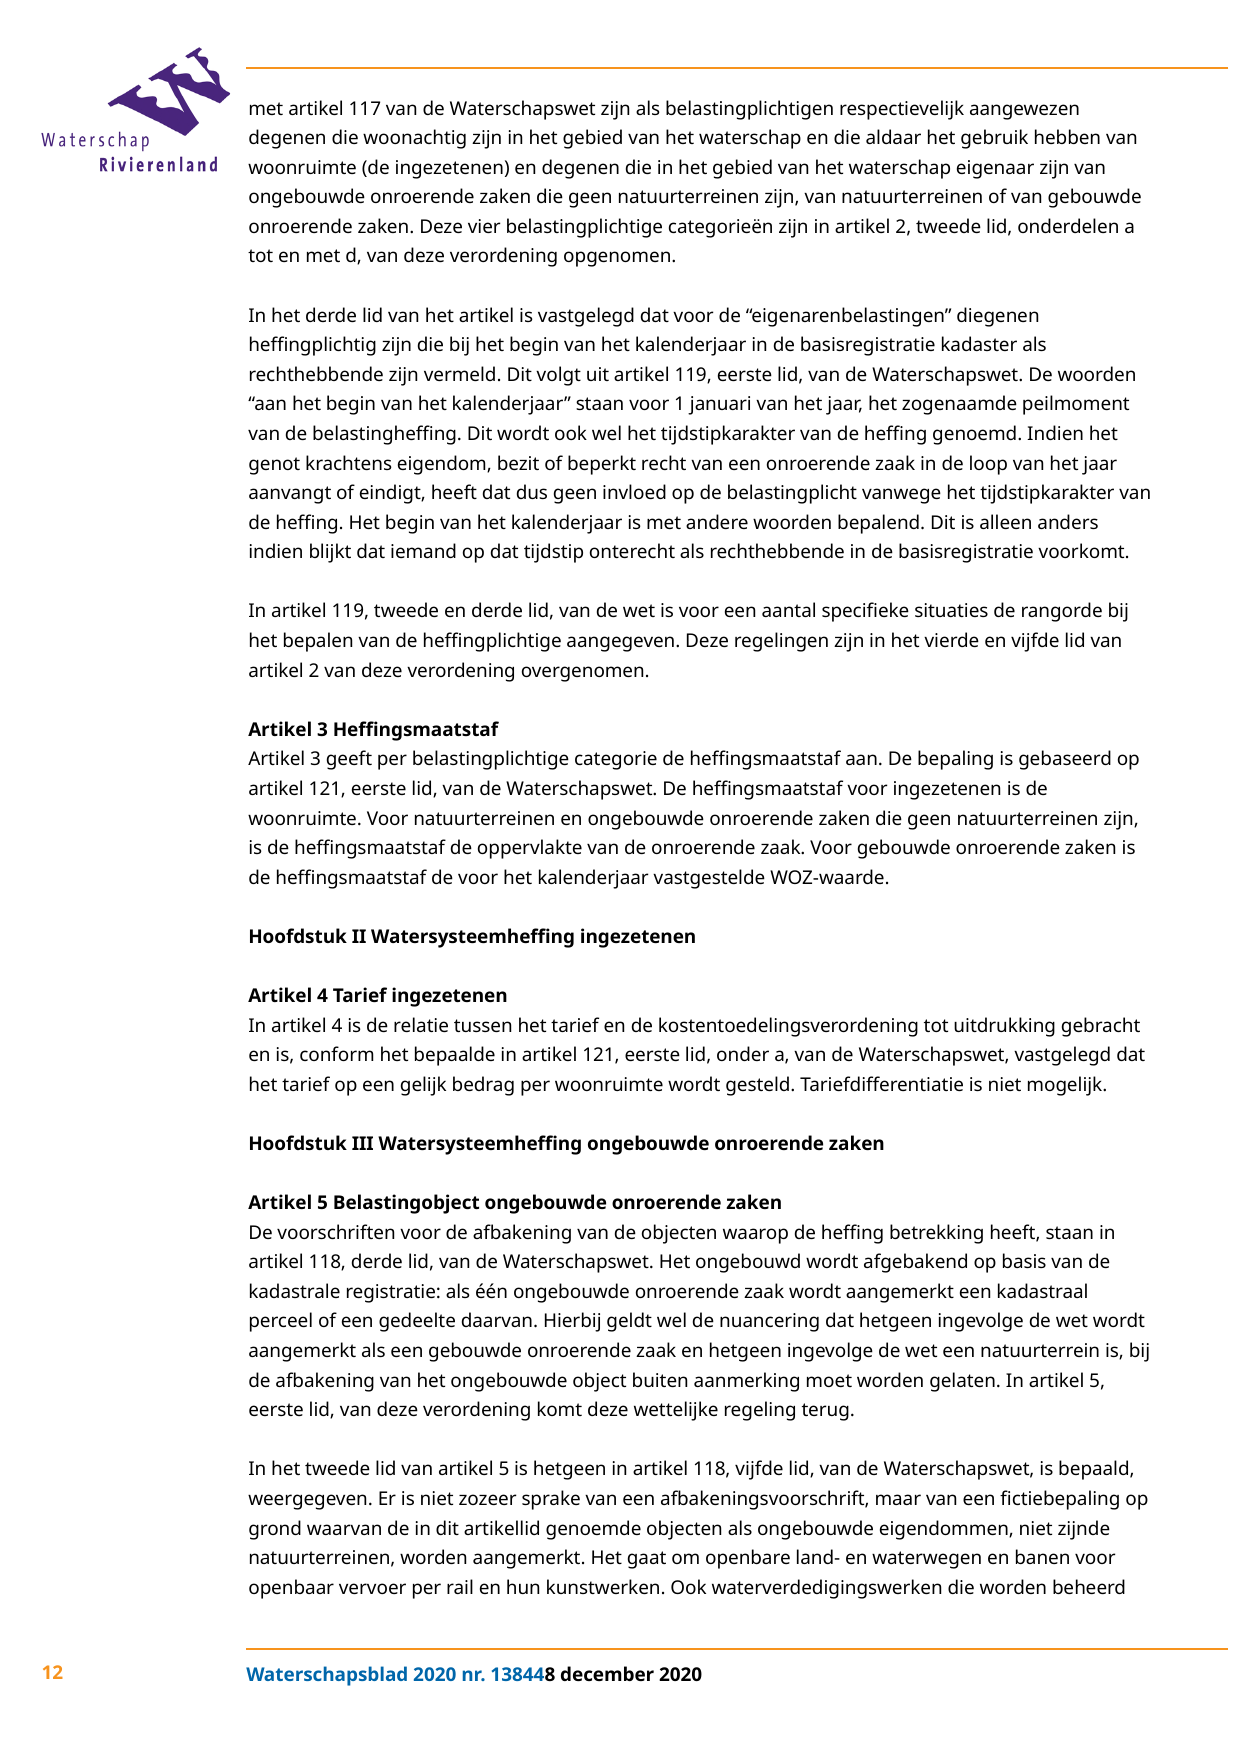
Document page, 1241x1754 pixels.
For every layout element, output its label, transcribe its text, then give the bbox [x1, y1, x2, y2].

text In het tweede lid van artikel 5 is hetgeen in artikel 118, vijfde lid, van de Waterschapswet, is bepaald, weergegeven. Er is niet zozeer sprake van een afbakeningsvoorschrift, maar van een fictiebepaling op grond waarvan de in dit artikellid genoemde objecten als ongebouwde eigendommen, niet zijnde natuurterreinen, worden aangemerkt. Het gaat om openbare land- en waterwegen en banen voor openbaar vervoer per rail en hun kunstwerken. Ook waterverdedigingswerken die worden beheerd [248, 1456, 1152, 1600]
text met artikel 117 van de Waterschapswet zijn als belastingplichtigen respectievelijk aangewezen degenen die woonachtig zijn in het gebied van het waterschap en die aldaar het gebruik hebben van woonruimte (de ingezetenen) en degenen die in het gebied van het waterschap eigenaar zijn van ongebouwde onroerende zaken die geen natuurterreinen zijn, van natuurterreinen of van gebouwde onroerende zaken. Deze vier belastingplichtige categorieën zijn in artikel 2, tweede lid, onderdelen a tot en met d, van deze verordening opgenomen. [248, 95, 1152, 268]
text In artikel 4 is de relatie tussen het tarief en de kostentoedelingsverordening tot uitdrukking gebracht en is, conform het bepaalde in artikel 121, eerste lid, onder a, van de Waterschapswet, vastgelegd dat het tarief op een gelijk bedrag per woonruimte wordt gesteld. Tariefdifferentiatie is niet mogelijk. [248, 1012, 1152, 1097]
text De voorschriften voor de afbakening van de objecten waarop de heffing betrekking heeft, staan in artikel 118, derde lid, van de Waterschapswet. Het ongebouwd wordt afgebakend op basis van de kadastrale registratie: als één ongebouwde onroerende zaak wordt aangemerkt een kadastraal perceel of een gedeelte daarvan. Hierbij geldt wel de nuancering dat hetgeen ingevolge de wet wordt aangemerkt als een gebouwde onroerende zaak en hetgeen ingevolge de wet een natuurterrein is, bij de afbakening van het ongebouwde object buiten aanmerking moet worden gelaten. In artikel 5, eerste lid, van deze verordening komt deze wettelijke regeling terug. [248, 1219, 1152, 1422]
text Artikel 3 Heffingsmaatstaf [248, 716, 1152, 742]
text Hoofdstuk III Watersysteemheffing ongebouwde onroerende zaken [248, 1130, 1152, 1156]
text Hoofdstuk II Watersysteemheffing ingezetenen [248, 923, 1152, 949]
text Artikel 4 Tarief ingezetenen [248, 982, 1152, 1008]
text In het derde lid van het artikel is vastgelegd dat voor de “eigenarenbelastingen” diegenen heffingplichtig zijn die bij het begin van het kalenderjaar in de basisregistratie kadaster als rechthebbende zijn vermeld. Dit volgt uit artikel 119, eerste lid, van de Waterschapswet. De woorden “aan het begin van het kalenderjaar” staan voor 1 januari van het jaar, het zogenaamde peilmoment van de belastingheffing. Dit wordt ook wel het tijdstipkarakter van de heffing genoemd. Indien het genot krachtens eigendom, bezit of beperkt recht van een onroerende zaak in de loop van het jaar aanvangt of eindigt, heeft dat dus geen invloed op de belastingplicht vanwege het tijdstipkarakter van de heffing. Het begin van het kalenderjaar is met andere woorden bepalend. Dit is alleen anders indien blijkt dat iemand op dat tijdstip onterecht als rechthebbende in de basisregistratie voorkomt. [248, 302, 1152, 564]
text Artikel 3 geeft per belastingplichtige categorie de heffingsmaatstaf aan. De bepaling is gebaseerd op artikel 121, eerste lid, van de Waterschapswet. De heffingsmaatstaf voor ingezetenen is de woonruimte. Voor natuurterreinen en ongebouwde onroerende zaken die geen natuurterreinen zijn, is de heffingsmaatstaf de oppervlakte van de onroerende zaak. Voor gebouwde onroerende zaken is de heffingsmaatstaf de voor het kalenderjaar vastgestelde WOZ-waarde. [248, 746, 1152, 890]
text Artikel 5 Belastingobject ongebouwde onroerende zaken [248, 1189, 1152, 1215]
picture [41, 47, 231, 172]
text In artikel 119, tweede en derde lid, van de wet is voor een aantal specifieke situaties de rangorde bij het bepalen van de heffingplichtige aangegeven. Deze regelingen zijn in het vierde en vijfde lid van artikel 2 van deze verordening overgenomen. [248, 598, 1152, 683]
